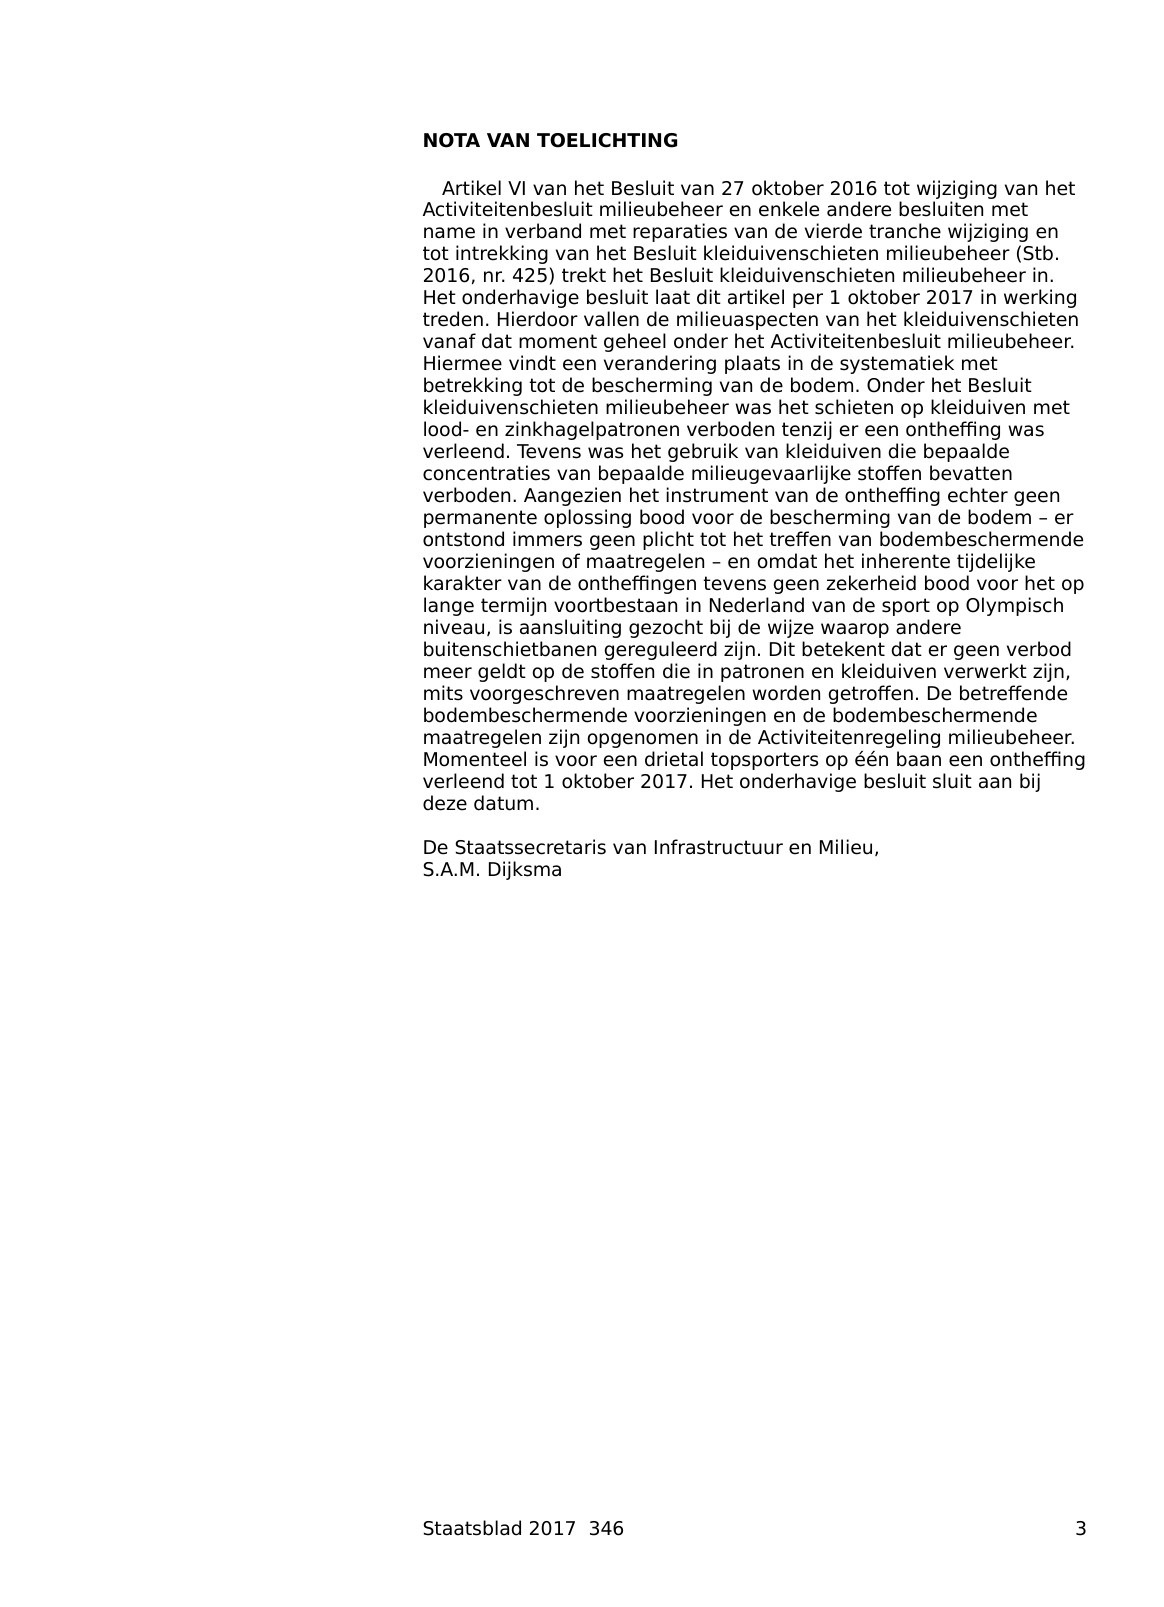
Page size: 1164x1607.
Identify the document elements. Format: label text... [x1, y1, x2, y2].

subtitle NOTA VAN TOELICHTING [422, 130, 1087, 152]
text Artikel VI van het Besluit van 27 oktober 2016 tot wijziging van het Activiteitenbesluit milieubeheer en enkele andere besluiten met name in verband met reparaties van de vierde tranche wijziging en tot intrekking van het Besluit kleiduivenschieten milieubeheer (Stb. 2016, nr. 425) trekt het Besluit kleiduivenschieten milieubeheer in. Het onderhavige besluit laat dit artikel per 1 oktober 2017 in werking treden. Hierdoor vallen de milieuaspecten van het kleiduivenschieten vanaf dat moment geheel onder het Activiteitenbesluit milieubeheer. Hiermee vindt een verandering plaats in de systematiek met betrekking tot de bescherming van de bodem. Onder het Besluit kleiduivenschieten milieubeheer was het schieten op kleiduiven met lood- en zinkhagelpatronen verboden tenzij er een ontheffing was verleend. Tevens was het gebruik van kleiduiven die bepaalde concentraties van bepaalde milieugevaarlijke stoffen bevatten verboden. Aangezien het instrument van de ontheffing echter geen permanente oplossing bood voor de bescherming van de bodem – er ontstond immers geen plicht tot het treffen van bodembeschermende voorzieningen of maatregelen – en omdat het inherente tijdelijke karakter van de ontheffingen tevens geen zekerheid bood voor het op lange termijn voortbestaan in Nederland van de sport op Olympisch niveau, is aansluiting gezocht bij de wijze waarop andere buitenschietbanen gereguleerd zijn. Dit betekent dat er geen verbod meer geldt op de stoffen die in patronen en kleiduiven verwerkt zijn, mits voorgeschreven maatregelen worden getroffen. De betreffende bodembeschermende voorzieningen en de bodembeschermende maatregelen zijn opgenomen in de Activiteitenregeling milieubeheer. Momenteel is voor een drietal topsporters op één baan een ontheffing verleend tot 1 oktober 2017. Het onderhavige besluit sluit aan bij deze datum. [422, 177, 1087, 815]
text De Staatssecretaris van Infrastructuur en Milieu, S.A.M. Dijksma [422, 837, 1087, 881]
